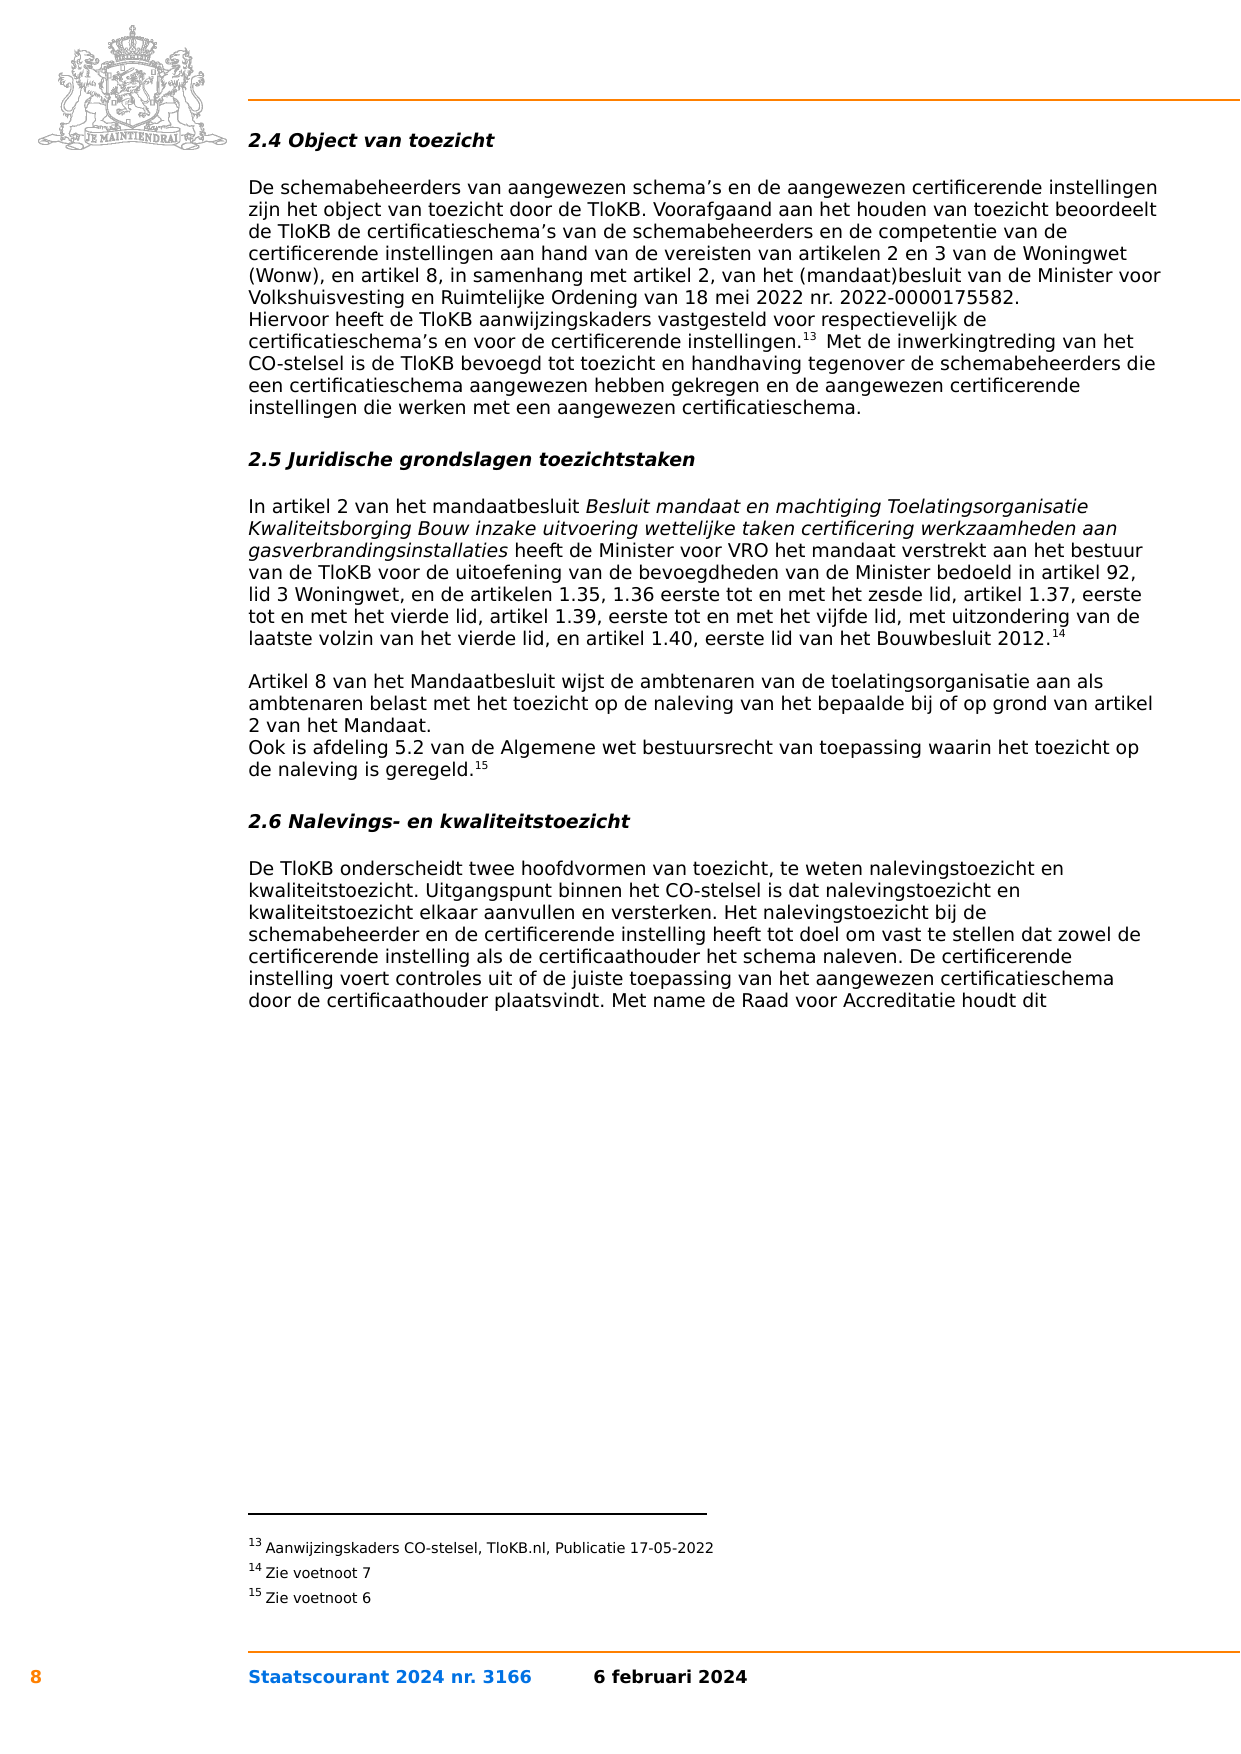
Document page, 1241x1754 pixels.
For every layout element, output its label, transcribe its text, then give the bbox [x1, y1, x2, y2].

subtitle 2.6 Nalevings- en kwaliteitstoezicht [248, 811, 1163, 833]
subtitle 2.4 Object van toezicht [248, 130, 1163, 152]
picture [38, 25, 227, 150]
text De TloKB onderscheidt twee hoofdvormen van toezicht, te weten nalevingstoezicht en kwaliteitstoezicht. Uitgangspunt binnen het CO-stelsel is dat nalevingstoezicht en kwaliteitstoezicht elkaar aanvullen en versterken. Het nalevingstoezicht bij de schemabeheerder en de certificerende instelling heeft tot doel om vast te stellen dat zowel de certificerende instelling als de certificaathouder het schema naleven. De certificerende instelling voert controles uit of de juiste toepassing van het aangewezen certificatieschema door de certificaathouder plaatsvindt. Met name de Raad voor Accreditatie houdt dit [248, 858, 1163, 1012]
text De schemabeheerders van aangewezen schema’s en de aangewezen certificerende instellingen zijn het object van toezicht door de TloKB. Voorafgaand aan het houden van toezicht beoordeelt de TloKB de certificatieschema’s van de schemabeheerders en de competentie van de certificerende instellingen aan hand van de vereisten van artikelen 2 en 3 van de Woningwet (Wonw), en artikel 8, in samenhang met artikel 2, van het (mandaat)besluit van de Minister voor Volkshuisvesting en Ruimtelijke Ordening van 18 mei 2022 nr. 2022-0000175582. [248, 177, 1163, 309]
text Zie voetnoot 7 [248, 1561, 1163, 1583]
text Hiervoor heeft de TloKB aanwijzingskaders vastgesteld voor respectievelijk de certificatieschema’s en voor de certificerende instellingen. Met de inwerkingtreding van het CO-stelsel is de TloKB bevoegd tot toezicht en handhaving tegenover de schemabeheerders die een certificatieschema aangewezen hebben gekregen en de aangewezen certificerende instellingen die werken met een aangewezen certificatieschema. [248, 309, 1163, 419]
text Artikel 8 van het Mandaatbesluit wijst de ambtenaren van de toelatingsorganisatie aan als ambtenaren belast met het toezicht op de naleving van het bepaalde bij of op grond van artikel 2 van het Mandaat. [248, 671, 1163, 737]
text Zie voetnoot 6 [248, 1586, 1163, 1608]
text In artikel 2 van het mandaatbesluit Besluit mandaat en machtiging Toelatingsorganisatie Kwaliteitsborging Bouw inzake uitvoering wettelijke taken certificering werkzaamheden aan gasverbrandingsinstallaties heeft de Minister voor VRO het mandaat verstrekt aan het bestuur van de TloKB voor de uitoefening van de bevoegdheden van de Minister bedoeld in artikel 92, lid 3 Woningwet, en de artikelen 1.35, 1.36 eerste tot en met het zesde lid, artikel 1.37, eerste tot en met het vierde lid, artikel 1.39, eerste tot en met het vijfde lid, met uitzondering van de laatste volzin van het vierde lid, en artikel 1.40, eerste lid van het Bouwbesluit 2012. [248, 496, 1163, 649]
text Ook is afdeling 5.2 van de Algemene wet bestuursrecht van toepassing waarin het toezicht op de naleving is geregeld. [248, 737, 1163, 781]
text Aanwijzingskaders CO-stelsel, TloKB.nl, Publicatie 17-05-2022 [248, 1536, 1163, 1558]
subtitle 2.5 Juridische grondslagen toezichtstaken [248, 449, 1163, 471]
